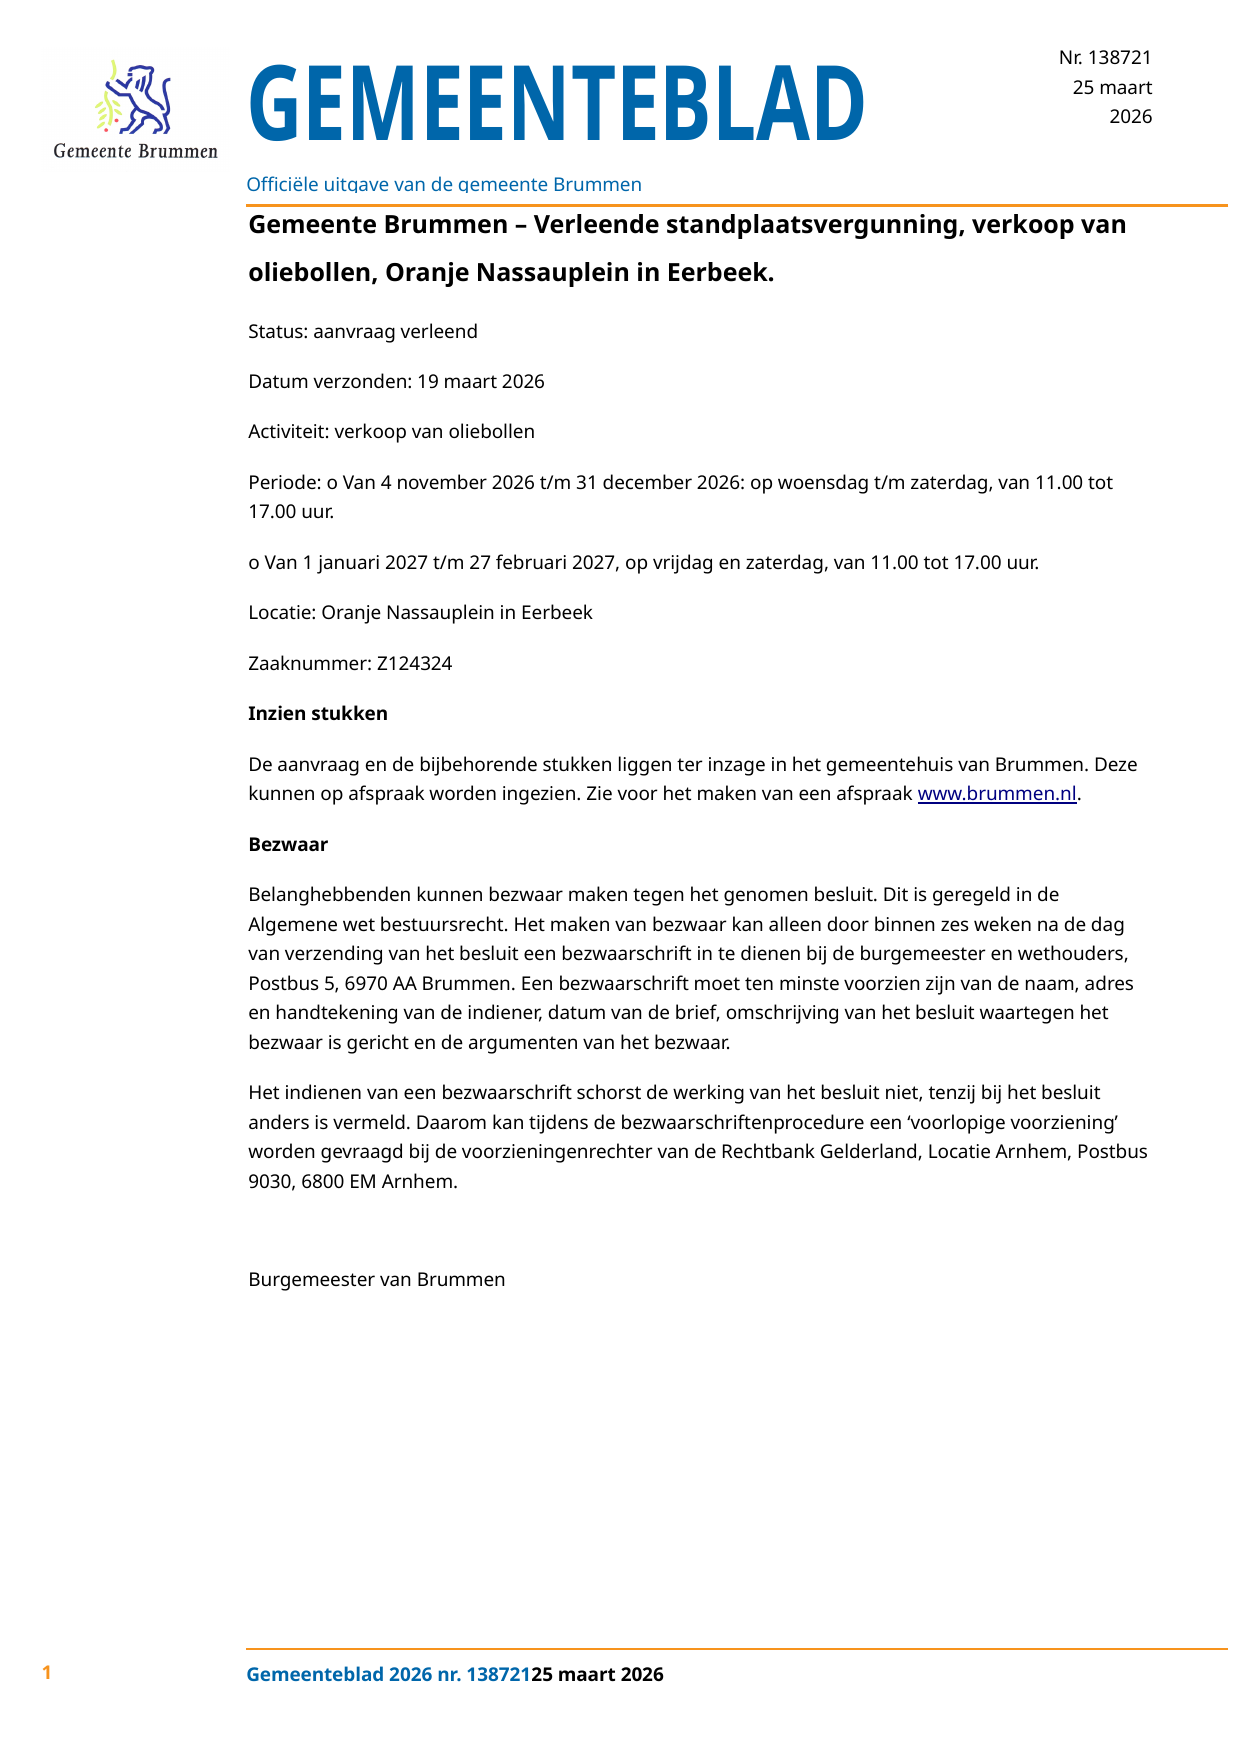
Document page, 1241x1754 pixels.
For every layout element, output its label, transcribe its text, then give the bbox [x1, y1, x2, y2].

text Het indienen van een bezwaarschrift schorst de werking van het besluit niet, tenzij bij het besluit anders is vermeld. Daarom kan tijdens de bezwaarschriftenprocedure een ‘voorlopige voorziening’ worden gevraagd bij de voorzieningenrechter van de Rechtbank Gelderland, Locatie Arnhem, Postbus 9030, 6800 EM Arnhem. [248, 1079, 1152, 1194]
text Burgemeester van Brummen [248, 1267, 1152, 1292]
text Inzien stukken [248, 700, 1152, 726]
text Belanghebbenden kunnen bezwaar maken tegen het genomen besluit. Dit is geregeld in de Algemene wet bestuursrecht. Het maken van bezwaar kan alleen door binnen zes weken na de dag van verzending van het besluit een bezwaarschrift in te dienen bij de burgemeester en wethouders, Postbus 5, 6970 AA Brummen. Een bezwaarschrift moet ten minste voorzien zijn van de naam, adres en handtekening van de indiener, datum van de brief, omschrijving van het besluit waartegen het bezwaar is gericht en de argumenten van het bezwaar. [248, 881, 1152, 1055]
picture [41, 47, 231, 172]
text Activiteit: verkoop van oliebollen [248, 419, 1152, 444]
text Status: aanvraag verleend [248, 318, 1152, 344]
text De aanvraag en de bijbehorende stukken liggen ter inzage in het gemeentehuis van Brummen. Deze kunnen op afspraak worden ingezien. Zie voor het maken van een afspraak www.brummen.nl. [248, 751, 1152, 806]
text Gemeente Brummen – Verleende standplaatsvergunning, verkoop van oliebollen, Oranje Nassauplein in Eerbeek. [248, 207, 1152, 288]
text Bezwaar [248, 831, 1152, 857]
text Zaaknummer: Z124324 [248, 650, 1152, 676]
text Locatie: Oranje Nassauplein in Eerbeek [248, 599, 1152, 625]
text Periode: o Van 4 november 2026 t/m 31 december 2026: op woensdag t/m zaterdag, van 11.00 tot 17.00 uur. [248, 469, 1152, 524]
text o Van 1 januari 2027 t/m 27 februari 2027, op vrijdag en zaterdag, van 11.00 tot 17.00 uur. [248, 549, 1152, 575]
text Datum verzonden: 19 maart 2026 [248, 368, 1152, 394]
